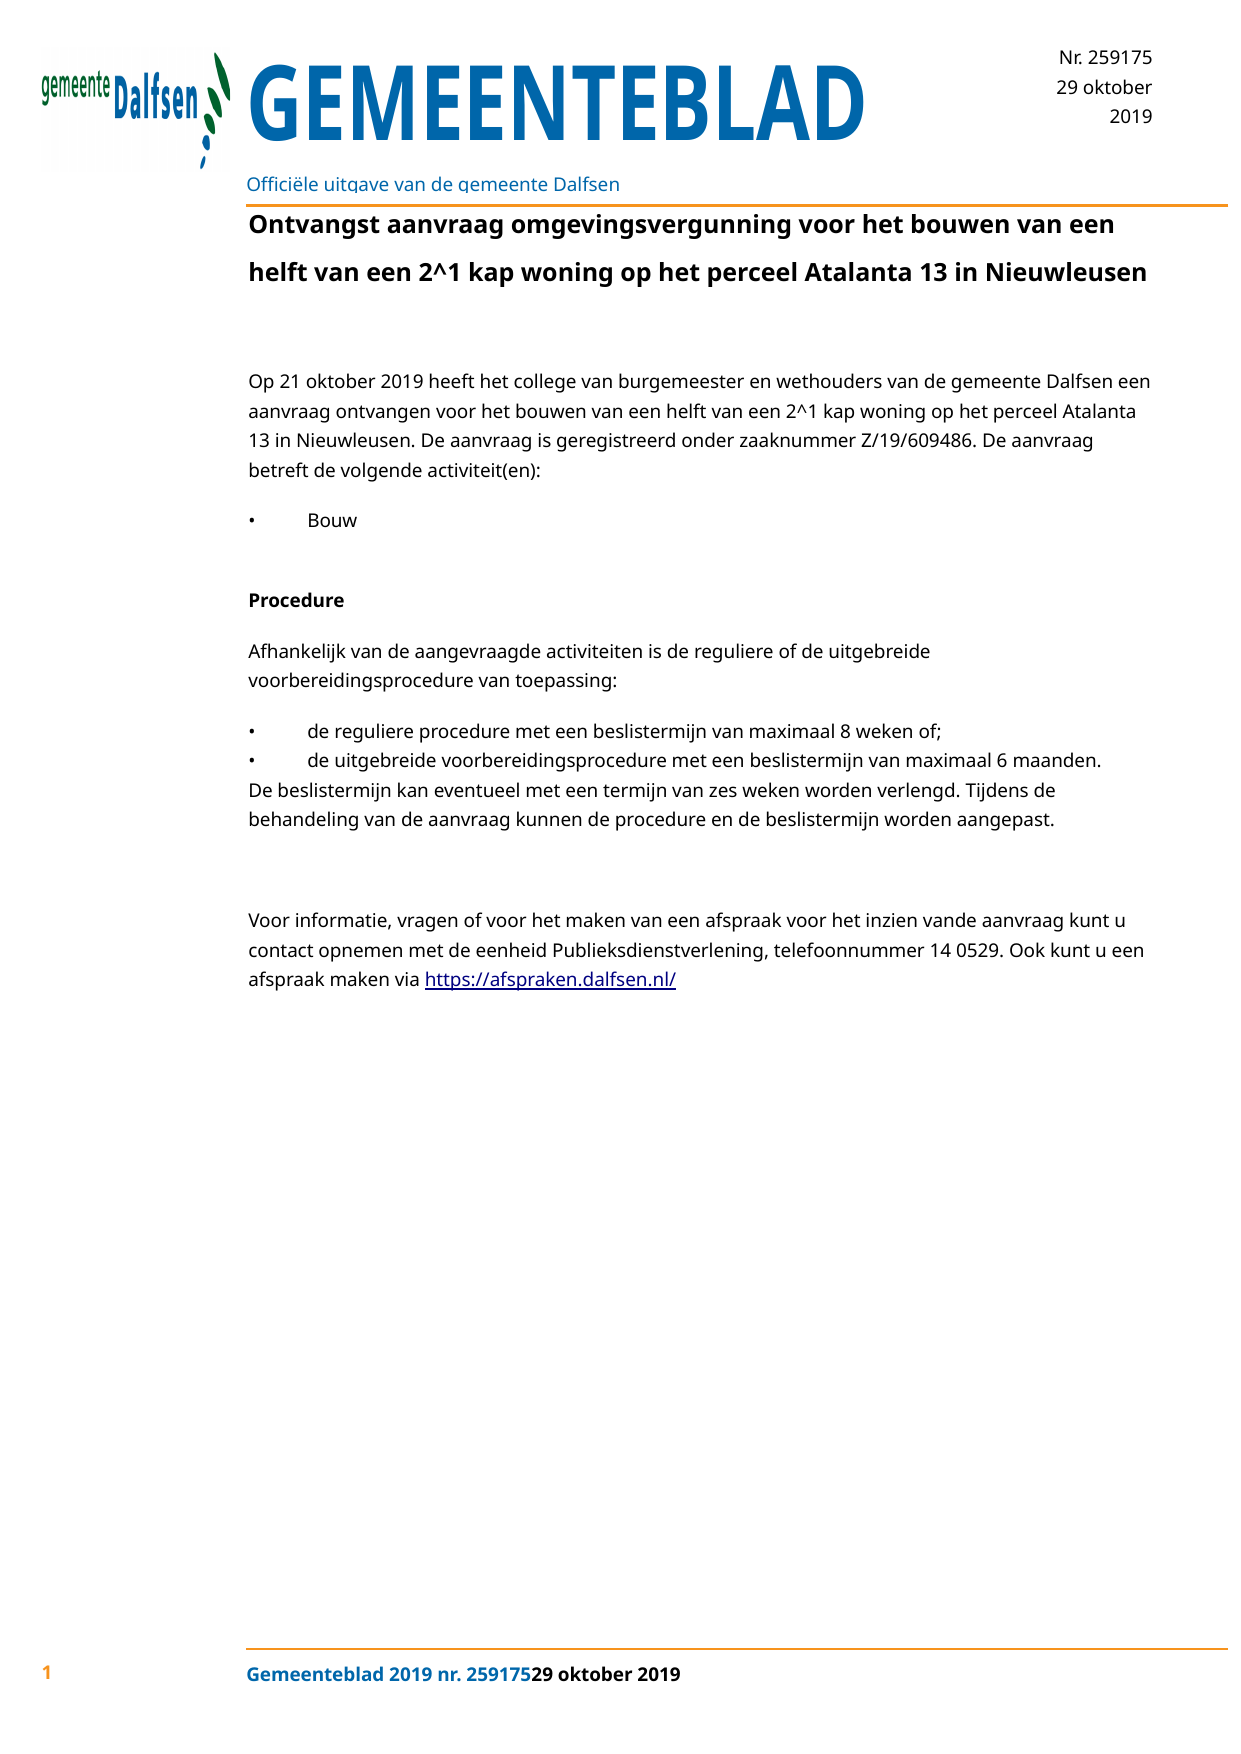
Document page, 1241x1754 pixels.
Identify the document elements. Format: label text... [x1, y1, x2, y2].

picture [41, 47, 231, 172]
text Procedure [248, 587, 1152, 613]
list de reguliere procedure met een beslistermijn van maximaal 8 weken of; [248, 718, 1152, 744]
text Afhankelijk van de aangevraagde activiteiten is de reguliere of de uitgebreide voorbereidingsprocedure van toepassing: [248, 638, 1152, 693]
text De beslistermijn kan eventueel met een termijn van zes weken worden verlengd. Tijdens de behandeling van de aanvraag kunnen de procedure en de beslistermijn worden aangepast. [248, 777, 1152, 832]
list de uitgebreide voorbereidingsprocedure met een beslistermijn van maximaal 6 maanden. [248, 747, 1152, 773]
list Bouw [248, 507, 1152, 533]
text Ontvangst aanvraag omgevingsvergunning voor het bouwen van een helft van een 2^1 kap woning op het perceel Atalanta 13 in Nieuwleusen [248, 207, 1152, 288]
text Voor informatie, vragen of voor het maken van een afspraak voor het inzien vande aanvraag kunt u contact opnemen met de eenheid Publieksdienstverlening, telefoonnummer 14 0529. Ook kunt u een afspraak maken via https://afspraken.dalfsen.nl/ [248, 907, 1152, 992]
text Op 21 oktober 2019 heeft het college van burgemeester en wethouders van de gemeente Dalfsen een aanvraag ontvangen voor het bouwen van een helft van een 2^1 kap woning op het perceel Atalanta 13 in Nieuwleusen. De aanvraag is geregistreerd onder zaaknummer Z/19/609486. De aanvraag betreft de volgende activiteit(en): [248, 368, 1152, 483]
